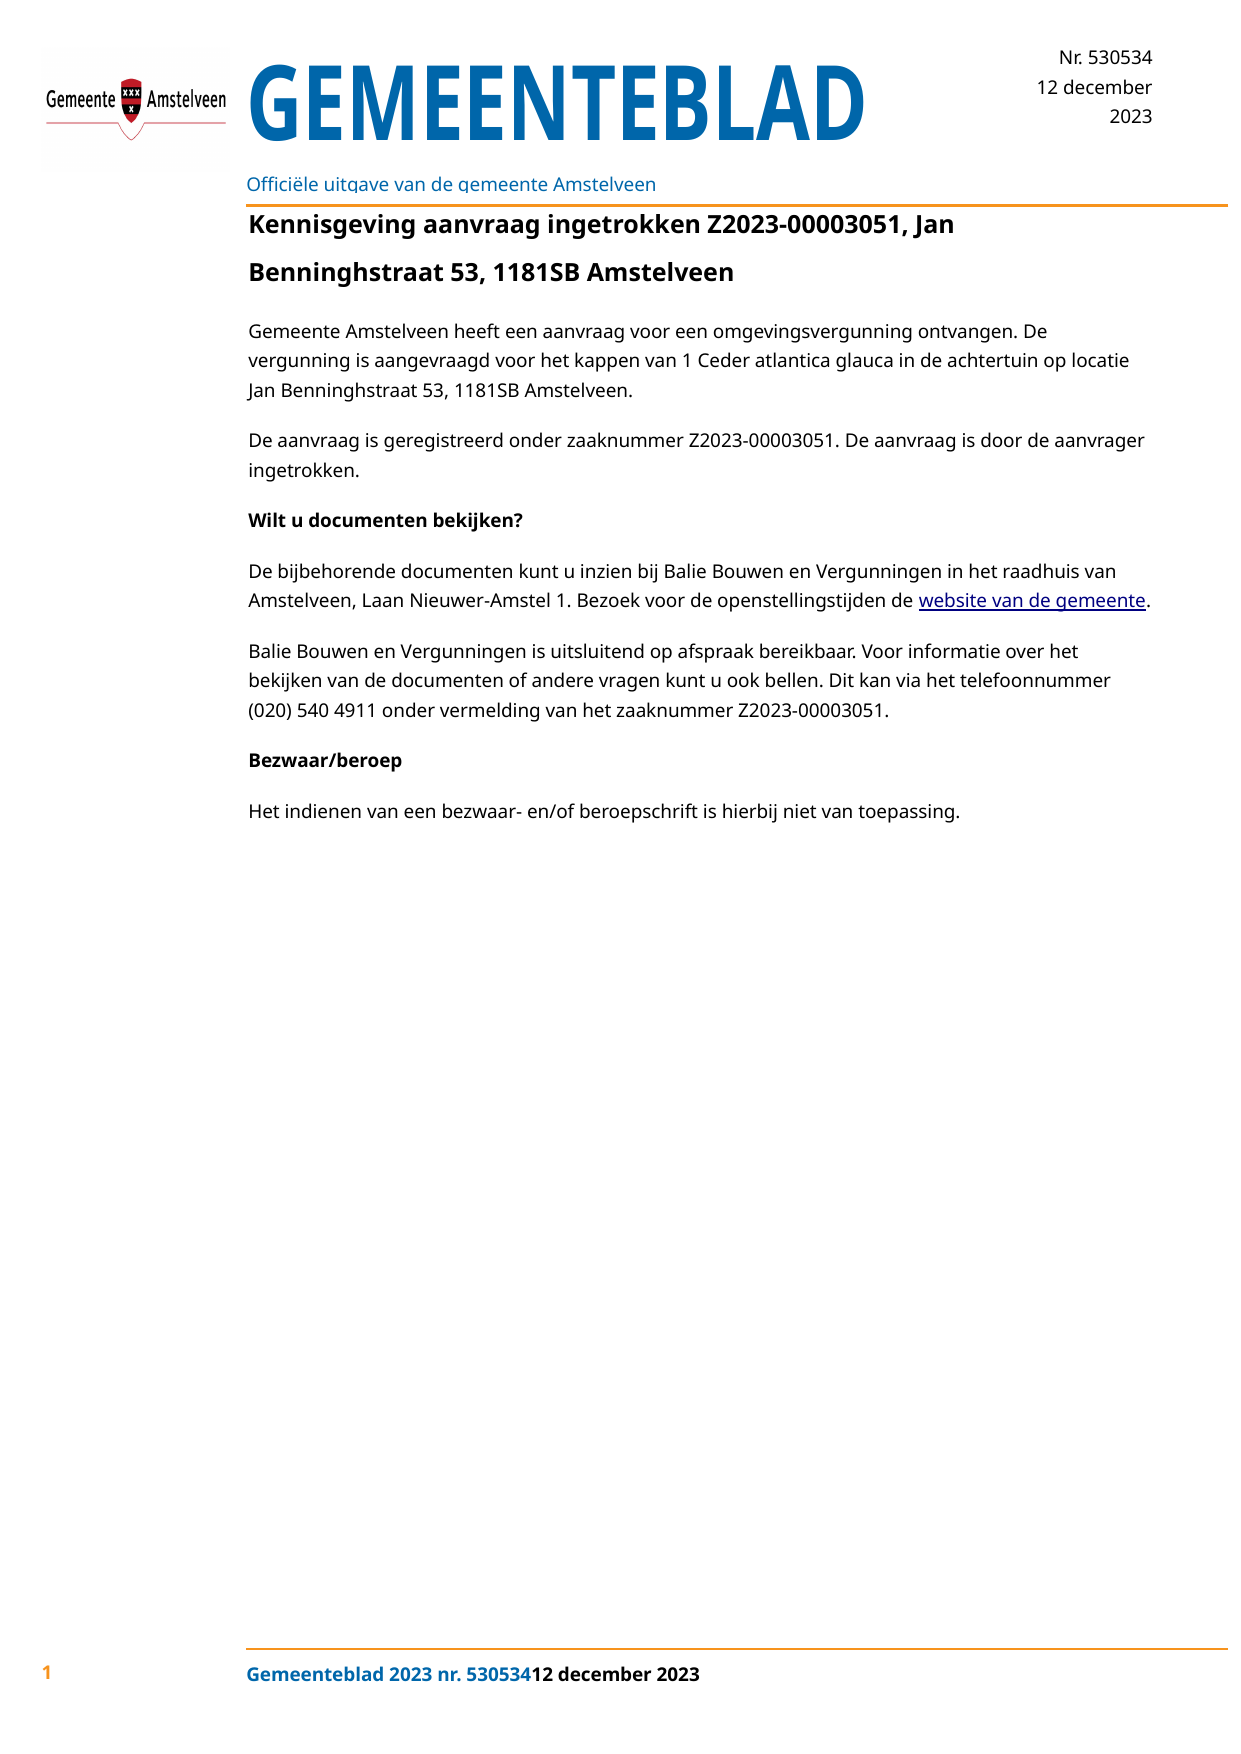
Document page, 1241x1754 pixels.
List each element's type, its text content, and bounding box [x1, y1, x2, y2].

text De aanvraag is geregistreerd onder zaaknummer Z2023-00003051. De aanvraag is door de aanvrager ingetrokken. [248, 427, 1152, 483]
text Gemeente Amstelveen heeft een aanvraag voor een omgevingsvergunning ontvangen. De vergunning is aangevraagd voor het kappen van 1 Ceder atlantica glauca in de achtertuin op locatie Jan Benninghstraat 53, 1181SB Amstelveen. [248, 318, 1152, 403]
text Kennisgeving aanvraag ingetrokken Z2023-00003051, Jan Benninghstraat 53, 1181SB Amstelveen [248, 207, 1152, 288]
picture [41, 47, 231, 172]
text De bijbehorende documenten kunt u inzien bij Balie Bouwen en Vergunningen in het raadhuis van Amstelveen, Laan Nieuwer-Amstel 1. Bezoek voor de openstellingstijden de website van de gemeente. [248, 558, 1152, 613]
text Balie Bouwen en Vergunningen is uitsluitend op afspraak bereikbaar. Voor informatie over het bekijken van de documenten of andere vragen kunt u ook bellen. Dit kan via het telefoonnummer (020) 540 4911 onder vermelding van het zaaknummer Z2023-00003051. [248, 638, 1152, 723]
text Wilt u documenten bekijken? [248, 507, 1152, 533]
text Het indienen van een bezwaar- en/of beroepschrift is hierbij niet van toepassing. [248, 798, 1152, 824]
text Bezwaar/beroep [248, 747, 1152, 773]
